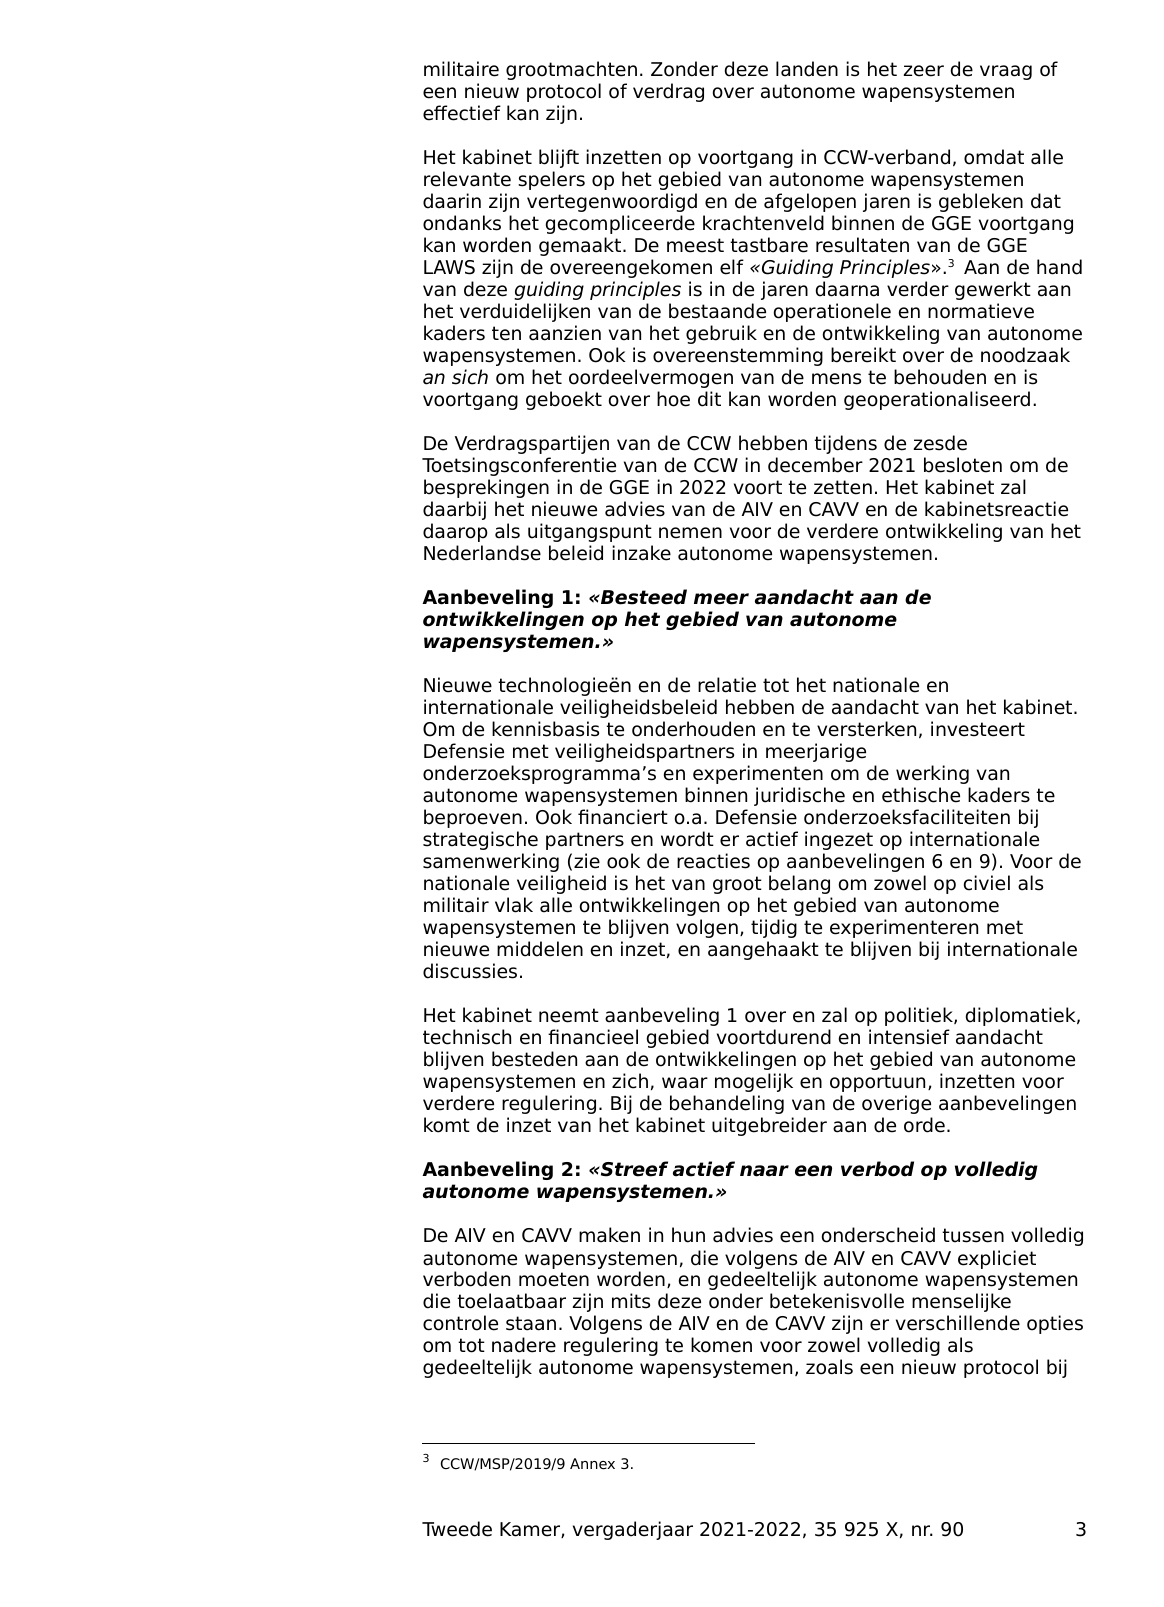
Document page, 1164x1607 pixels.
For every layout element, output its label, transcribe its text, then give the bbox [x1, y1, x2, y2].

text militaire grootmachten. Zonder deze landen is het zeer de vraag of een nieuw protocol of verdrag over autonome wapensystemen effectief kan zijn. [422, 59, 1087, 125]
subtitle Aanbeveling 1: «Besteed meer aandacht aan de ontwikkelingen op het gebied van autonome wapensystemen.» [422, 587, 1087, 653]
text Het kabinet neemt aanbeveling 1 over en zal op politiek, diplomatiek, technisch en financieel gebied voortdurend en intensief aandacht blijven besteden aan de ontwikkelingen op het gebied van autonome wapensystemen en zich, waar mogelijk en opportuun, inzetten voor verdere regulering. Bij de behandeling van de overige aanbevelingen komt de inzet van het kabinet uitgebreider aan de orde. [422, 1005, 1087, 1137]
text Het kabinet blijft inzetten op voortgang in CCW-verband, omdat alle relevante spelers op het gebied van autonome wapensystemen daarin zijn vertegenwoordigd en de afgelopen jaren is gebleken dat ondanks het gecompliceerde krachtenveld binnen de GGE voortgang kan worden gemaakt. De meest tastbare resultaten van de GGE LAWS zijn de overeengekomen elf «Guiding Principles». Aan de hand van deze guiding principles is in de jaren daarna verder gewerkt aan het verduidelijken van de bestaande operationele en normatieve kaders ten aanzien van het gebruik en de ontwikkeling van autonome wapensystemen. Ook is overeenstemming bereikt over de noodzaak an sich om het oordeelvermogen van de mens te behouden en is voortgang geboekt over hoe dit kan worden geoperationaliseerd. [422, 147, 1087, 411]
text Nieuwe technologieën en de relatie tot het nationale en internationale veiligheidsbeleid hebben de aandacht van het kabinet. Om de kennisbasis te onderhouden en te versterken, investeert Defensie met veiligheidspartners in meerjarige onderzoeksprogramma’s en experimenten om de werking van autonome wapensystemen binnen juridische en ethische kaders te beproeven. Ook financiert o.a. Defensie onderzoeksfaciliteiten bij strategische partners en wordt er actief ingezet op internationale samenwerking (zie ook de reacties op aanbevelingen 6 en 9). Voor de nationale veiligheid is het van groot belang om zowel op civiel als militair vlak alle ontwikkelingen op het gebied van autonome wapensystemen te blijven volgen, tijdig te experimenteren met nieuwe middelen en inzet, en aangehaakt te blijven bij internationale discussies. [422, 675, 1087, 983]
text De AIV en CAVV maken in hun advies een onderscheid tussen volledig autonome wapensystemen, die volgens de AIV en CAVV expliciet verboden moeten worden, en gedeeltelijk autonome wapensystemen die toelaatbaar zijn mits deze onder betekenisvolle menselijke controle staan. Volgens de AIV en de CAVV zijn er verschillende opties om tot nadere regulering te komen voor zowel volledig als gedeeltelijk autonome wapensystemen, zoals een nieuw protocol bij [422, 1225, 1087, 1379]
text CCW/MSP/2019/9 Annex 3. [422, 1452, 1087, 1474]
subtitle Aanbeveling 2: «Streef actief naar een verbod op volledig autonome wapensystemen.» [422, 1159, 1087, 1203]
text De Verdragspartijen van de CCW hebben tijdens de zesde Toetsingsconferentie van de CCW in december 2021 besloten om de besprekingen in de GGE in 2022 voort te zetten. Het kabinet zal daarbij het nieuwe advies van de AIV en CAVV en de kabinetsreactie daarop als uitgangspunt nemen voor de verdere ontwikkeling van het Nederlandse beleid inzake autonome wapensystemen. [422, 433, 1087, 565]
